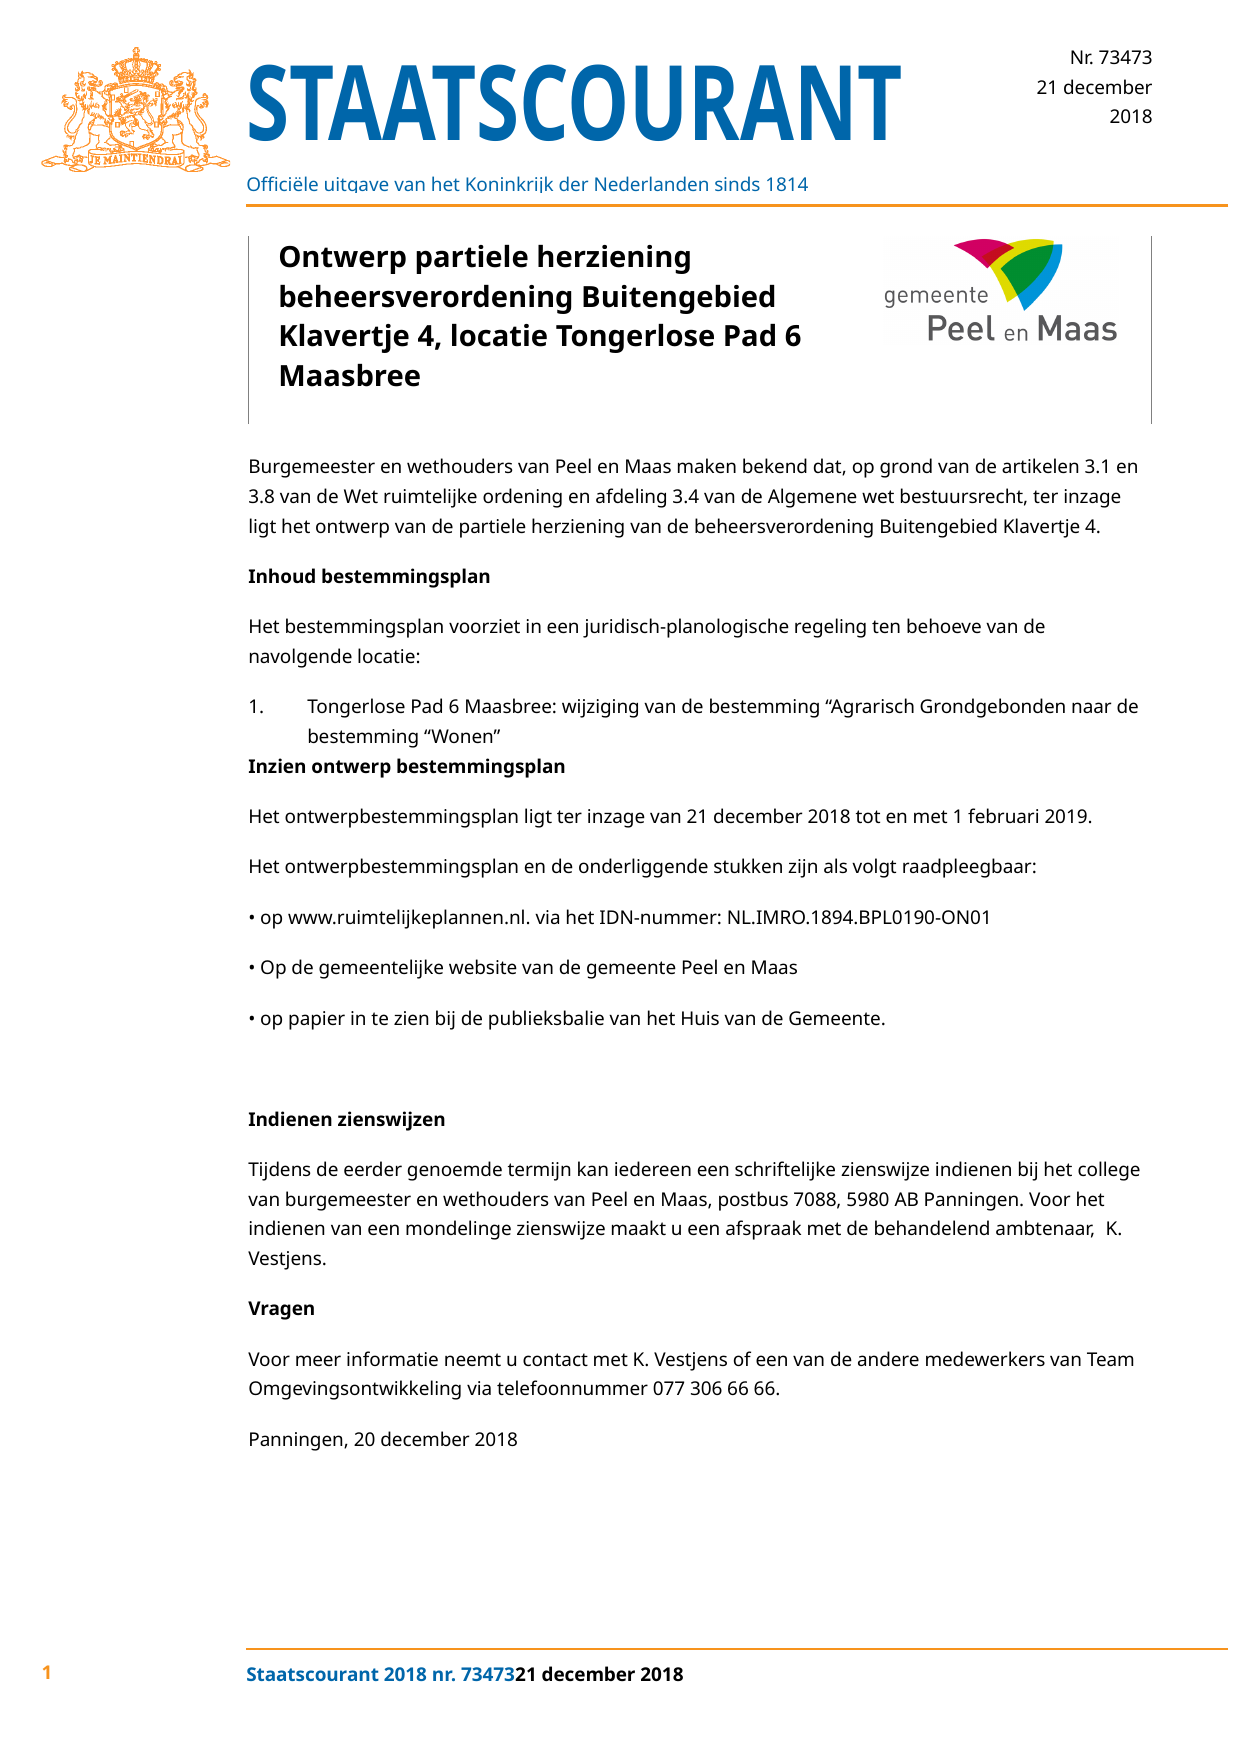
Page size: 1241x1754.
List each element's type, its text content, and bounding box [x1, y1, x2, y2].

text • Op de gemeentelijke website van de gemeente Peel en Maas [248, 954, 1152, 980]
text Inhoud bestemmingsplan [248, 563, 1152, 589]
text Het ontwerpbestemmingsplan ligt ter inzage van 21 december 2018 tot en met 1 februari 2019. [248, 803, 1152, 829]
text Het bestemmingsplan voorziet in een juridisch-planologische regeling ten behoeve van de navolgende locatie: [248, 614, 1152, 669]
table_header [850, 236, 1151, 424]
text Inzien ontwerp bestemmingsplan [248, 753, 1152, 778]
text Voor meer informatie neemt u contact met K. Vestjens of een van de andere medewerkers van Team Omgevingsontwikkeling via telefoonnummer 077 306 66 66. [248, 1346, 1152, 1401]
picture [41, 47, 231, 172]
text • op papier in te zien bij de publieksbalie van het Huis van de Gemeente. [248, 1005, 1152, 1031]
text Burgemeester en wethouders van Peel en Maas maken bekend dat, op grond van de artikelen 3.1 en 3.8 van de Wet ruimtelijke ordening en afdeling 3.4 van de Algemene wet bestuursrecht, ter inzage ligt het ontwerp van de partiele herziening van de beheersverordening Buitengebied Klavertje 4. [248, 454, 1152, 538]
text Tijdens de eerder genoemde termijn kan iedereen een schriftelijke zienswijze indienen bij het college van burgemeester en wethouders van Peel en Maas, postbus 7088, 5980 AB Panningen. Voor het indienen van een mondelinge zienswijze maakt u een afspraak met de behandelend ambtenaar, K. Vestjens. [248, 1156, 1152, 1271]
text Panningen, 20 december 2018 [248, 1426, 1152, 1451]
picture [882, 236, 1119, 345]
list Tongerlose Pad 6 Maasbree: wijziging van de bestemming “Agrarisch Grondgebonden naar de bestemming “Wonen” [248, 694, 1152, 749]
text • op www.ruimtelijkeplannen.nl. via het IDN-nummer: NL.IMRO.1894.BPL0190-ON01 [248, 904, 1152, 930]
text Vragen [248, 1295, 1152, 1321]
text Indienen zienswijzen [248, 1106, 1152, 1131]
text Het ontwerpbestemmingsplan en de onderliggende stukken zijn als volgt raadpleegbaar: [248, 854, 1152, 879]
table_header Ontwerp partiele herziening beheersverordening Buitengebied Klavertje 4, locatie Tongerlose Pad 6 Maasbree [249, 236, 850, 424]
